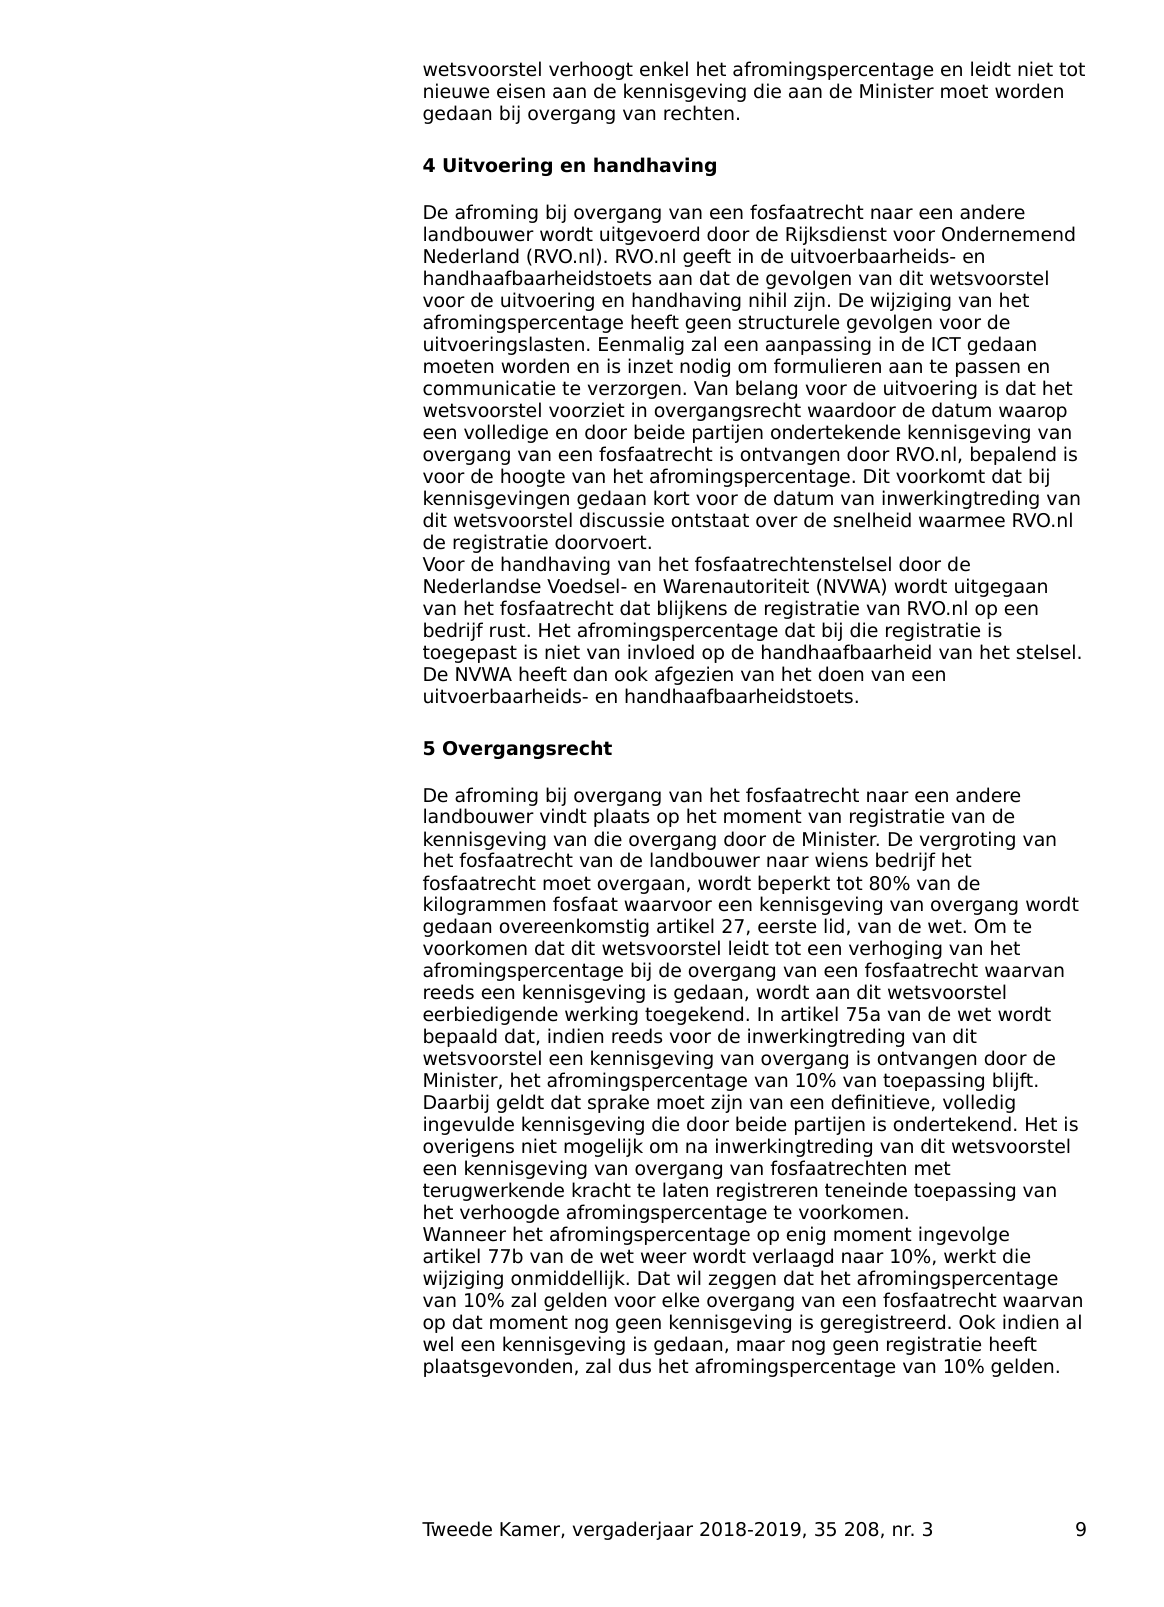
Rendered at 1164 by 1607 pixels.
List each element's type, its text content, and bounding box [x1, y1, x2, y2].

text Wanneer het afromingspercentage op enig moment ingevolge artikel 77b van de wet weer wordt verlaagd naar 10%, werkt die wijziging onmiddellijk. Dat wil zeggen dat het afromingspercentage van 10% zal gelden voor elke overgang van een fosfaatrecht waarvan op dat moment nog geen kennisgeving is geregistreerd. Ook indien al wel een kennisgeving is gedaan, maar nog geen registratie heeft plaatsgevonden, zal dus het afromingspercentage van 10% gelden. [422, 1224, 1087, 1378]
text De afroming bij overgang van een fosfaatrecht naar een andere landbouwer wordt uitgevoerd door de Rijksdienst voor Ondernemend Nederland (RVO.nl). RVO.nl geeft in de uitvoerbaarheids- en handhaafbaarheidstoets aan dat de gevolgen van dit wetsvoorstel voor de uitvoering en handhaving nihil zijn. De wijziging van het afromingspercentage heeft geen structurele gevolgen voor de uitvoeringslasten. Eenmalig zal een aanpassing in de ICT gedaan moeten worden en is inzet nodig om formulieren aan te passen en communicatie te verzorgen. Van belang voor de uitvoering is dat het wetsvoorstel voorziet in overgangsrecht waardoor de datum waarop een volledige en door beide partijen ondertekende kennisgeving van overgang van een fosfaatrecht is ontvangen door RVO.nl, bepalend is voor de hoogte van het afromingspercentage. Dit voorkomt dat bij kennisgevingen gedaan kort voor de datum van inwerkingtreding van dit wetsvoorstel discussie ontstaat over de snelheid waarmee RVO.nl de registratie doorvoert. [422, 202, 1087, 554]
subtitle 5 Overgangsrecht [422, 737, 1087, 759]
text Voor de handhaving van het fosfaatrechtenstelsel door de Nederlandse Voedsel- en Warenautoriteit (NVWA) wordt uitgegaan van het fosfaatrecht dat blijkens de registratie van RVO.nl op een bedrijf rust. Het afromingspercentage dat bij die registratie is toegepast is niet van invloed op de handhaafbaarheid van het stelsel. De NVWA heeft dan ook afgezien van het doen van een uitvoerbaarheids- en handhaafbaarheidstoets. [422, 554, 1087, 707]
text wetsvoorstel verhoogt enkel het afromingspercentage en leidt niet tot nieuwe eisen aan de kennisgeving die aan de Minister moet worden gedaan bij overgang van rechten. [422, 59, 1087, 125]
subtitle 4 Uitvoering en handhaving [422, 155, 1087, 177]
text De afroming bij overgang van het fosfaatrecht naar een andere landbouwer vindt plaats op het moment van registratie van de kennisgeving van die overgang door de Minister. De vergroting van het fosfaatrecht van de landbouwer naar wiens bedrijf het fosfaatrecht moet overgaan, wordt beperkt tot 80% van de kilogrammen fosfaat waarvoor een kennisgeving van overgang wordt gedaan overeenkomstig artikel 27, eerste lid, van de wet. Om te voorkomen dat dit wetsvoorstel leidt tot een verhoging van het afromingspercentage bij de overgang van een fosfaatrecht waarvan reeds een kennisgeving is gedaan, wordt aan dit wetsvoorstel eerbiedigende werking toegekend. In artikel 75a van de wet wordt bepaald dat, indien reeds voor de inwerkingtreding van dit wetsvoorstel een kennisgeving van overgang is ontvangen door de Minister, het afromingspercentage van 10% van toepassing blijft. Daarbij geldt dat sprake moet zijn van een definitieve, volledig ingevulde kennisgeving die door beide partijen is ondertekend. Het is overigens niet mogelijk om na inwerkingtreding van dit wetsvoorstel een kennisgeving van overgang van fosfaatrechten met terugwerkende kracht te laten registreren teneinde toepassing van het verhoogde afromingspercentage te voorkomen. [422, 784, 1087, 1224]
